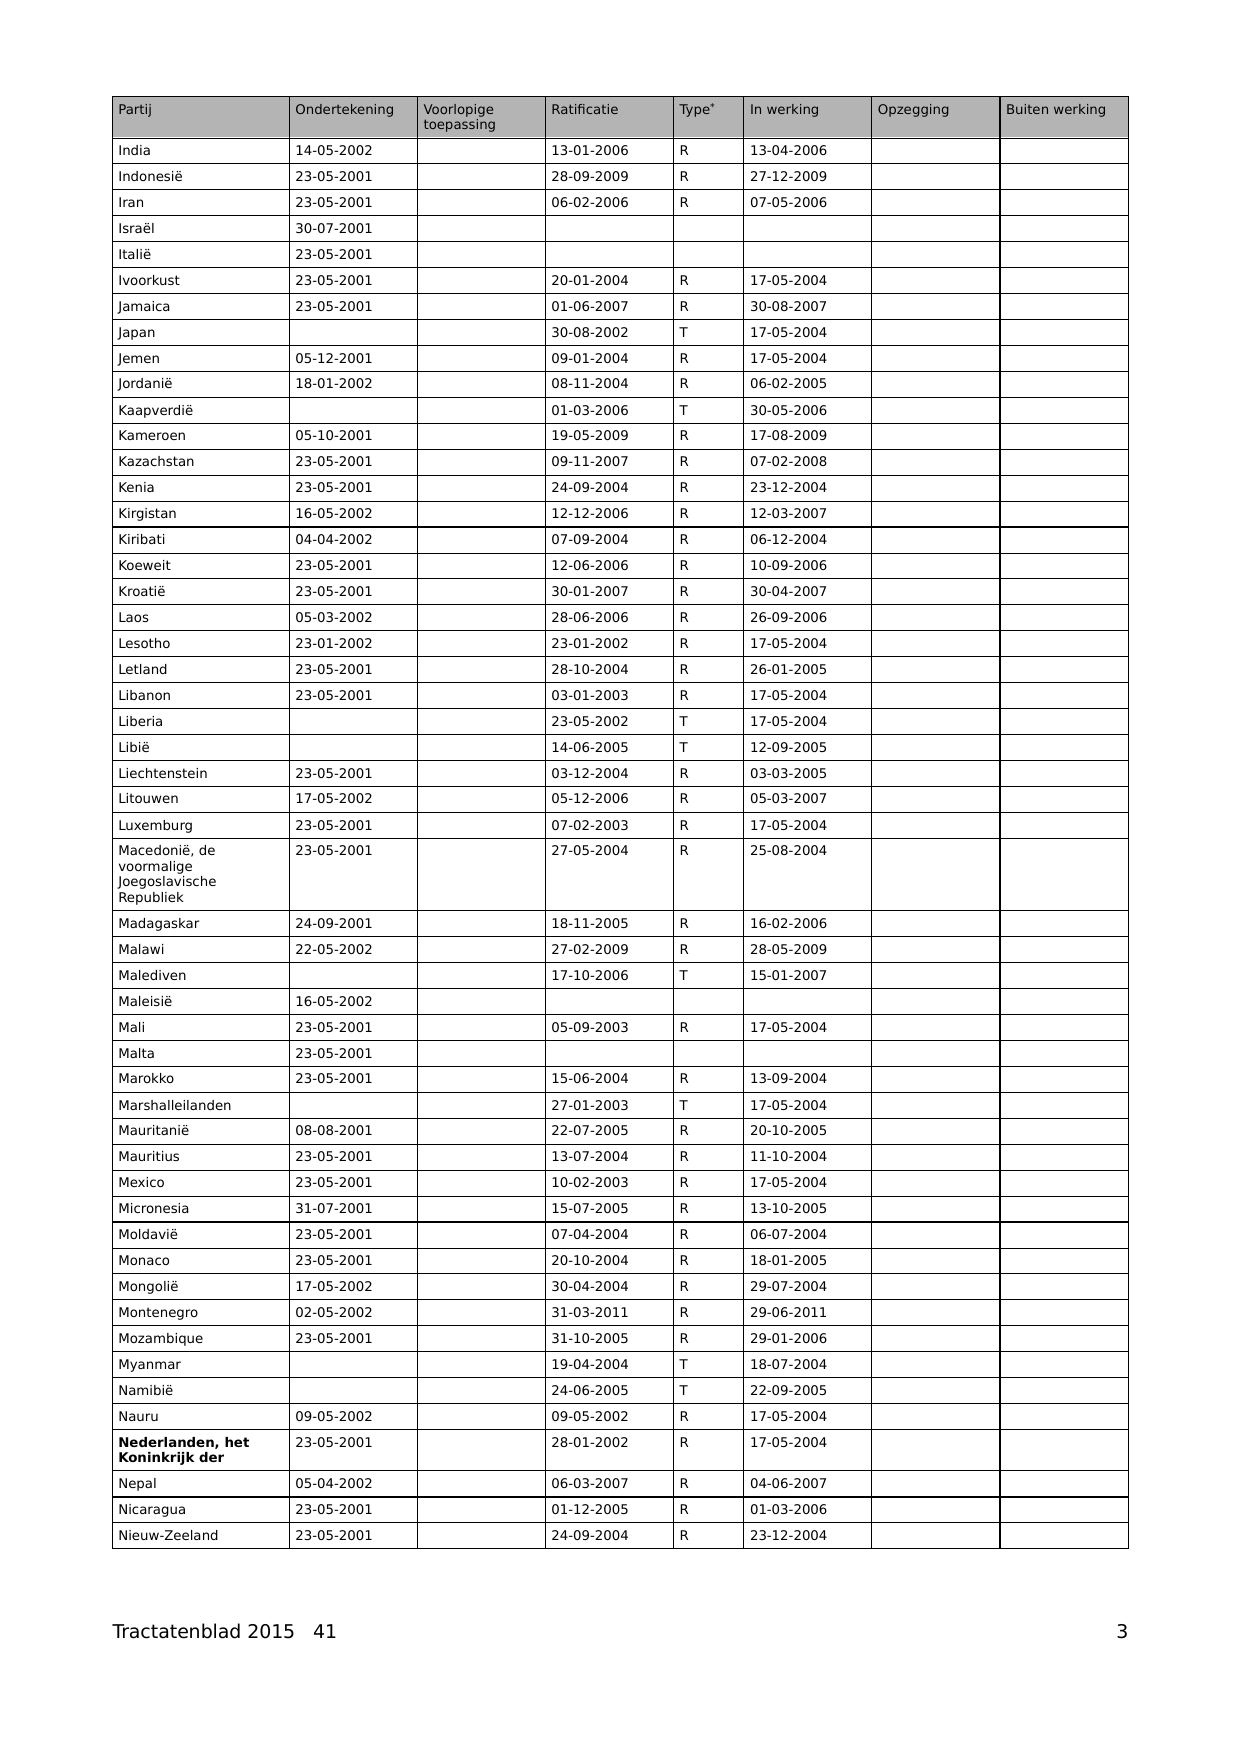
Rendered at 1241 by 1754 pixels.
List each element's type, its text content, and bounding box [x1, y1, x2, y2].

table_cell [872, 268, 999, 293]
table_cell Mali [113, 1015, 289, 1040]
table_cell [418, 787, 545, 812]
table_header In werking [744, 97, 871, 137]
table_cell [546, 216, 673, 241]
table_cell [872, 813, 999, 838]
table_cell [290, 398, 417, 423]
table_cell 30-05-2006 [744, 398, 871, 423]
table_cell [872, 242, 999, 267]
table_cell [418, 1404, 545, 1429]
table_cell 09-05-2002 [290, 1404, 417, 1429]
table_cell [1001, 735, 1128, 760]
table_cell 23-05-2001 [290, 476, 417, 501]
table_cell Jamaica [113, 294, 289, 319]
table_cell [872, 963, 999, 988]
table_cell 24-09-2004 [546, 1523, 673, 1548]
table_cell Marokko [113, 1067, 289, 1092]
table_cell [418, 1352, 545, 1377]
table_cell [872, 320, 999, 345]
table_cell [872, 1523, 999, 1548]
table_cell Marshalleilanden [113, 1093, 289, 1118]
table_cell R [674, 683, 743, 708]
table_cell [1001, 1171, 1128, 1196]
table_cell R [674, 528, 743, 552]
table_cell [1001, 216, 1128, 241]
table_header Ratificatie [546, 97, 673, 137]
table_cell [418, 709, 545, 734]
table_cell [1001, 424, 1128, 449]
table_cell 06-02-2005 [744, 372, 871, 397]
table_cell Libanon [113, 683, 289, 708]
table_cell 23-12-2004 [744, 1523, 871, 1548]
table_cell [872, 1378, 999, 1403]
table_cell Lesotho [113, 631, 289, 656]
table_cell 27-05-2004 [546, 839, 673, 910]
table_cell 01-03-2006 [546, 398, 673, 423]
table_cell Libië [113, 735, 289, 760]
table_cell 16-05-2002 [290, 989, 417, 1014]
table_cell [872, 1093, 999, 1118]
table_cell [872, 1352, 999, 1377]
table_cell [418, 1223, 545, 1247]
table_cell 22-09-2005 [744, 1378, 871, 1403]
table_cell 01-06-2007 [546, 294, 673, 319]
table_cell 27-01-2003 [546, 1093, 673, 1118]
table_cell R [674, 1498, 743, 1522]
table_cell Kenia [113, 476, 289, 501]
table_cell [872, 398, 999, 423]
table_cell [418, 139, 545, 163]
table_cell [418, 937, 545, 962]
table_cell [418, 1041, 545, 1066]
table_cell [872, 1430, 999, 1470]
table_cell 30-07-2001 [290, 216, 417, 241]
table_cell [872, 683, 999, 708]
table_cell [418, 1067, 545, 1092]
table_cell 12-12-2006 [546, 502, 673, 526]
table_cell 23-05-2001 [290, 1223, 417, 1247]
table_cell Kroatië [113, 579, 289, 604]
table_cell R [674, 1067, 743, 1092]
table_cell 15-07-2005 [546, 1197, 673, 1221]
table_cell R [674, 839, 743, 910]
table_cell [1001, 813, 1128, 838]
table_cell 03-03-2005 [744, 761, 871, 786]
table_cell [872, 1145, 999, 1169]
table_header Ondertekening [290, 97, 417, 137]
table_cell [872, 216, 999, 241]
table_cell [872, 1471, 999, 1496]
table_cell 16-02-2006 [744, 911, 871, 936]
table_cell R [674, 605, 743, 630]
table_cell 28-05-2009 [744, 937, 871, 962]
table_cell [418, 528, 545, 552]
table_cell [1001, 1274, 1128, 1299]
table_cell [418, 1300, 545, 1325]
table_cell Nicaragua [113, 1498, 289, 1522]
table_cell [418, 1378, 545, 1403]
table_cell Micronesia [113, 1197, 289, 1221]
table_cell T [674, 398, 743, 423]
table_cell [290, 735, 417, 760]
table_cell [418, 579, 545, 604]
table_cell [418, 294, 545, 319]
table_cell 09-01-2004 [546, 346, 673, 371]
table_cell [872, 839, 999, 910]
table_cell 17-05-2004 [744, 683, 871, 708]
table_cell [290, 963, 417, 988]
table_cell Laos [113, 605, 289, 630]
table_cell Macedonië, de voormalige Joegoslavische Republiek [113, 839, 289, 910]
table_cell [1001, 1378, 1128, 1403]
table_cell 23-01-2002 [546, 631, 673, 656]
table_cell [1001, 502, 1128, 526]
table_cell [1001, 398, 1128, 423]
table_cell [418, 320, 545, 345]
table_cell Mongolië [113, 1274, 289, 1299]
table_header Type* [674, 97, 743, 137]
table_cell [1001, 1471, 1128, 1496]
table_cell R [674, 813, 743, 838]
table_cell [418, 605, 545, 630]
table_cell [418, 476, 545, 501]
table_cell [418, 398, 545, 423]
table_cell 07-02-2008 [744, 450, 871, 474]
table_cell [1001, 1145, 1128, 1169]
table_cell 23-05-2001 [290, 190, 417, 215]
table_cell [418, 963, 545, 988]
table_cell 05-12-2006 [546, 787, 673, 812]
table_cell 23-05-2001 [290, 579, 417, 604]
table_cell 23-05-2001 [290, 1430, 417, 1470]
table_cell [1001, 1223, 1128, 1247]
table_cell [418, 1471, 545, 1496]
table_cell [872, 1404, 999, 1429]
table_cell 23-01-2002 [290, 631, 417, 656]
table_cell 17-05-2004 [744, 1404, 871, 1429]
table_cell Mauritius [113, 1145, 289, 1169]
table_cell R [674, 1197, 743, 1221]
table_cell Mozambique [113, 1326, 289, 1351]
table_cell [872, 450, 999, 474]
table_cell Nauru [113, 1404, 289, 1429]
table_cell [290, 1378, 417, 1403]
table_cell 06-07-2004 [744, 1223, 871, 1247]
table_cell 16-05-2002 [290, 502, 417, 526]
table_cell 05-04-2002 [290, 1471, 417, 1496]
table_cell 23-05-2001 [290, 839, 417, 910]
table_cell 30-04-2004 [546, 1274, 673, 1299]
table_cell [872, 657, 999, 682]
table_cell [418, 989, 545, 1014]
table_cell [872, 372, 999, 397]
table_cell [418, 424, 545, 449]
table_cell 24-09-2001 [290, 911, 417, 936]
table_cell [1001, 320, 1128, 345]
table_cell 23-05-2001 [290, 657, 417, 682]
table_cell 23-05-2001 [290, 813, 417, 838]
table_cell R [674, 1300, 743, 1325]
table_cell [418, 839, 545, 910]
table_cell 13-07-2004 [546, 1145, 673, 1169]
table_cell [418, 683, 545, 708]
table_cell [872, 139, 999, 163]
table_cell [1001, 294, 1128, 319]
table_cell [418, 502, 545, 526]
table_cell [418, 1093, 545, 1118]
table_cell R [674, 1223, 743, 1247]
table_cell [872, 937, 999, 962]
table_cell [744, 242, 871, 267]
table_cell R [674, 554, 743, 578]
table_cell [546, 1041, 673, 1066]
table_cell [872, 605, 999, 630]
table_cell [418, 1145, 545, 1169]
table_cell R [674, 502, 743, 526]
table_cell 09-05-2002 [546, 1404, 673, 1429]
table_cell 22-05-2002 [290, 937, 417, 962]
table_cell 19-04-2004 [546, 1352, 673, 1377]
table_cell [1001, 709, 1128, 734]
table_cell T [674, 735, 743, 760]
table_cell Jemen [113, 346, 289, 371]
table_cell [1001, 1300, 1128, 1325]
table_cell [1001, 268, 1128, 293]
table_cell R [674, 657, 743, 682]
table_cell 28-01-2002 [546, 1430, 673, 1470]
table_cell 31-10-2005 [546, 1326, 673, 1351]
table_cell 17-05-2004 [744, 320, 871, 345]
table_cell 26-09-2006 [744, 605, 871, 630]
table_cell 02-05-2002 [290, 1300, 417, 1325]
table_cell 18-01-2002 [290, 372, 417, 397]
table_cell R [674, 294, 743, 319]
table_cell 26-01-2005 [744, 657, 871, 682]
table_cell [872, 911, 999, 936]
table_cell [872, 294, 999, 319]
table_cell 15-01-2007 [744, 963, 871, 988]
table_cell R [674, 450, 743, 474]
table_cell [418, 1430, 545, 1470]
table_cell [1001, 1249, 1128, 1273]
table_cell 23-05-2001 [290, 164, 417, 189]
table_cell 06-03-2007 [546, 1471, 673, 1496]
table_cell [418, 1119, 545, 1144]
table_cell [1001, 1067, 1128, 1092]
table_cell Nepal [113, 1471, 289, 1496]
table_cell [1001, 1093, 1128, 1118]
table_cell Madagaskar [113, 911, 289, 936]
table_cell Nieuw-Zeeland [113, 1523, 289, 1548]
table_cell [1001, 139, 1128, 163]
table_cell [418, 1171, 545, 1196]
table_cell [744, 989, 871, 1014]
table_cell 29-06-2011 [744, 1300, 871, 1325]
table_cell [872, 735, 999, 760]
table_cell 18-11-2005 [546, 911, 673, 936]
table_cell 07-05-2006 [744, 190, 871, 215]
table_cell Israël [113, 216, 289, 241]
table_cell [872, 1498, 999, 1522]
table_cell [1001, 450, 1128, 474]
table_cell India [113, 139, 289, 163]
table_cell Kirgistan [113, 502, 289, 526]
table_cell 28-09-2009 [546, 164, 673, 189]
table_cell [872, 1041, 999, 1066]
table_cell 28-06-2006 [546, 605, 673, 630]
table_cell [1001, 839, 1128, 910]
table_cell 23-05-2001 [290, 761, 417, 786]
table_cell [290, 320, 417, 345]
table_cell Luxemburg [113, 813, 289, 838]
table_cell [872, 554, 999, 578]
table_cell [1001, 1352, 1128, 1377]
table_cell R [674, 1249, 743, 1273]
table_cell [872, 164, 999, 189]
table_cell Mauritanië [113, 1119, 289, 1144]
table_cell Indonesië [113, 164, 289, 189]
table_cell 05-03-2007 [744, 787, 871, 812]
table_cell R [674, 346, 743, 371]
table_cell 05-10-2001 [290, 424, 417, 449]
table_cell 17-10-2006 [546, 963, 673, 988]
table_cell [1001, 1404, 1128, 1429]
table_cell 30-08-2002 [546, 320, 673, 345]
table_cell 06-12-2004 [744, 528, 871, 552]
table_cell 23-05-2001 [290, 268, 417, 293]
table_cell R [674, 164, 743, 189]
table_cell R [674, 787, 743, 812]
table_cell 30-04-2007 [744, 579, 871, 604]
table_cell [418, 190, 545, 215]
table_cell R [674, 937, 743, 962]
table_cell 31-03-2011 [546, 1300, 673, 1325]
table_cell 23-05-2001 [290, 1145, 417, 1169]
table_cell 30-01-2007 [546, 579, 673, 604]
table_cell [1001, 631, 1128, 656]
table_cell 17-05-2004 [744, 346, 871, 371]
table_cell [872, 631, 999, 656]
table_cell [674, 216, 743, 241]
table_cell 09-11-2007 [546, 450, 673, 474]
table_cell 17-05-2002 [290, 1274, 417, 1299]
table_cell 17-05-2004 [744, 1015, 871, 1040]
table_cell 15-06-2004 [546, 1067, 673, 1092]
table_cell [1001, 554, 1128, 578]
table_cell [418, 372, 545, 397]
table_cell [872, 1300, 999, 1325]
table_cell [418, 450, 545, 474]
table_cell R [674, 190, 743, 215]
table_cell R [674, 1404, 743, 1429]
table_cell Litouwen [113, 787, 289, 812]
table_cell [1001, 761, 1128, 786]
table_cell [1001, 657, 1128, 682]
table_cell 27-02-2009 [546, 937, 673, 962]
table_cell [418, 1015, 545, 1040]
table_cell 05-12-2001 [290, 346, 417, 371]
table_cell T [674, 1352, 743, 1377]
table_cell [872, 1197, 999, 1221]
table_cell 23-05-2001 [290, 1326, 417, 1351]
table_cell Italië [113, 242, 289, 267]
table_cell 17-05-2004 [744, 1093, 871, 1118]
table_cell [418, 761, 545, 786]
table_cell [872, 709, 999, 734]
table_cell [1001, 242, 1128, 267]
table_cell R [674, 911, 743, 936]
table_cell Kiribati [113, 528, 289, 552]
table_cell 24-09-2004 [546, 476, 673, 501]
table_cell 18-07-2004 [744, 1352, 871, 1377]
table_cell 23-05-2001 [290, 1015, 417, 1040]
table_cell 23-05-2001 [290, 1171, 417, 1196]
table_cell [872, 1223, 999, 1247]
table_cell [872, 190, 999, 215]
table_header Buiten werking [1001, 97, 1128, 137]
table_cell Liberia [113, 709, 289, 734]
table_cell [1001, 1498, 1128, 1522]
table_cell 08-11-2004 [546, 372, 673, 397]
table_cell 23-05-2001 [290, 1041, 417, 1066]
table_cell Mexico [113, 1171, 289, 1196]
table_cell T [674, 1378, 743, 1403]
table_cell [872, 528, 999, 552]
table_cell 29-01-2006 [744, 1326, 871, 1351]
table_cell [1001, 1326, 1128, 1351]
table_cell 25-08-2004 [744, 839, 871, 910]
table_cell [674, 989, 743, 1014]
table_cell [872, 476, 999, 501]
table_cell [290, 1093, 417, 1118]
table_cell Moldavië [113, 1223, 289, 1247]
table_cell [872, 1015, 999, 1040]
table_cell [290, 1352, 417, 1377]
table_cell R [674, 1119, 743, 1144]
table_cell 07-09-2004 [546, 528, 673, 552]
table_cell R [674, 1326, 743, 1351]
table_cell Liechtenstein [113, 761, 289, 786]
table_cell [418, 164, 545, 189]
table_cell R [674, 476, 743, 501]
table_cell [1001, 1197, 1128, 1221]
table_cell 17-05-2002 [290, 787, 417, 812]
table_cell Namibië [113, 1378, 289, 1403]
table_cell 03-01-2003 [546, 683, 673, 708]
table_cell 17-05-2004 [744, 1171, 871, 1196]
table_cell R [674, 1145, 743, 1169]
table_cell R [674, 139, 743, 163]
table_cell 07-02-2003 [546, 813, 673, 838]
table_cell 23-05-2001 [290, 450, 417, 474]
table_cell [418, 1274, 545, 1299]
table_cell 22-07-2005 [546, 1119, 673, 1144]
table_cell R [674, 372, 743, 397]
table_cell 17-05-2004 [744, 268, 871, 293]
table_cell [1001, 1015, 1128, 1040]
table_cell 13-09-2004 [744, 1067, 871, 1092]
table_cell [872, 1171, 999, 1196]
table_cell [872, 787, 999, 812]
table_cell [418, 1523, 545, 1548]
table_cell [418, 735, 545, 760]
table_cell [1001, 346, 1128, 371]
table_cell 08-08-2001 [290, 1119, 417, 1144]
table_cell [1001, 1041, 1128, 1066]
table_cell [418, 1498, 545, 1522]
table_cell [418, 1326, 545, 1351]
table_cell [674, 1041, 743, 1066]
table_cell [872, 1067, 999, 1092]
table_cell [418, 1249, 545, 1273]
table_cell [1001, 963, 1128, 988]
table_cell R [674, 424, 743, 449]
table_cell 13-10-2005 [744, 1197, 871, 1221]
table_cell Myanmar [113, 1352, 289, 1377]
table_cell 01-12-2005 [546, 1498, 673, 1522]
table_cell [1001, 528, 1128, 552]
table_cell 17-05-2004 [744, 813, 871, 838]
table_cell [872, 989, 999, 1014]
table_cell [418, 631, 545, 656]
table_cell 10-02-2003 [546, 1171, 673, 1196]
table_cell 13-01-2006 [546, 139, 673, 163]
table_cell Kameroen [113, 424, 289, 449]
table_cell 20-10-2004 [546, 1249, 673, 1273]
table_cell 20-01-2004 [546, 268, 673, 293]
table_cell 01-03-2006 [744, 1498, 871, 1522]
table_cell 23-05-2001 [290, 1067, 417, 1092]
table_header Voorlopige toepassing [418, 97, 545, 137]
table_cell 23-05-2001 [290, 1249, 417, 1273]
table_cell R [674, 631, 743, 656]
table_cell [1001, 937, 1128, 962]
table_cell Nederlanden, het Koninkrijk der [113, 1430, 289, 1470]
table_cell [1001, 911, 1128, 936]
table_cell Kazachstan [113, 450, 289, 474]
table_cell [418, 911, 545, 936]
table_cell Maleisië [113, 989, 289, 1014]
table_cell [1001, 476, 1128, 501]
table_cell 31-07-2001 [290, 1197, 417, 1221]
table_cell [872, 502, 999, 526]
table_cell 17-05-2004 [744, 1430, 871, 1470]
table_cell [1001, 579, 1128, 604]
table_cell 23-05-2001 [290, 1498, 417, 1522]
table_cell 27-12-2009 [744, 164, 871, 189]
table_cell [418, 268, 545, 293]
table_cell 06-02-2006 [546, 190, 673, 215]
table_cell [1001, 787, 1128, 812]
table_cell Japan [113, 320, 289, 345]
table_cell 03-12-2004 [546, 761, 673, 786]
table_cell Letland [113, 657, 289, 682]
table_cell 12-09-2005 [744, 735, 871, 760]
table_cell Ivoorkust [113, 268, 289, 293]
table_cell 23-05-2001 [290, 242, 417, 267]
table_cell 29-07-2004 [744, 1274, 871, 1299]
table_cell 23-05-2001 [290, 554, 417, 578]
table_cell T [674, 320, 743, 345]
table_cell T [674, 709, 743, 734]
table_header Partij [113, 97, 289, 137]
table_cell [418, 813, 545, 838]
table_cell Malta [113, 1041, 289, 1066]
table_cell [744, 216, 871, 241]
table_cell [872, 346, 999, 371]
table_cell [1001, 190, 1128, 215]
table_cell [546, 989, 673, 1014]
table_cell [872, 579, 999, 604]
table_cell Koeweit [113, 554, 289, 578]
table_cell 23-05-2001 [290, 294, 417, 319]
table_cell R [674, 761, 743, 786]
table_cell [1001, 1119, 1128, 1144]
table_cell [674, 242, 743, 267]
table_cell 20-10-2005 [744, 1119, 871, 1144]
table_cell 23-12-2004 [744, 476, 871, 501]
table_cell [1001, 1430, 1128, 1470]
table_cell 28-10-2004 [546, 657, 673, 682]
table_cell 23-05-2001 [290, 683, 417, 708]
table_header Opzegging [872, 97, 999, 137]
table_cell 14-05-2002 [290, 139, 417, 163]
table_cell [872, 1274, 999, 1299]
table_cell Kaapverdië [113, 398, 289, 423]
table_cell [872, 424, 999, 449]
table_cell [872, 1326, 999, 1351]
table_cell 07-04-2004 [546, 1223, 673, 1247]
table_cell [418, 242, 545, 267]
table_cell 24-06-2005 [546, 1378, 673, 1403]
table_cell R [674, 1171, 743, 1196]
table_cell 17-05-2004 [744, 631, 871, 656]
table_cell Jordanië [113, 372, 289, 397]
table_cell 18-01-2005 [744, 1249, 871, 1273]
table_cell 05-09-2003 [546, 1015, 673, 1040]
table_cell 05-03-2002 [290, 605, 417, 630]
table_cell [1001, 164, 1128, 189]
table_cell [872, 761, 999, 786]
table_cell [744, 1041, 871, 1066]
table_cell 19-05-2009 [546, 424, 673, 449]
table_cell [418, 1197, 545, 1221]
table_cell 23-05-2001 [290, 1523, 417, 1548]
table_cell 04-06-2007 [744, 1471, 871, 1496]
table_cell [872, 1119, 999, 1144]
table_cell 17-05-2004 [744, 709, 871, 734]
table_cell R [674, 579, 743, 604]
table_cell Malawi [113, 937, 289, 962]
table_cell Malediven [113, 963, 289, 988]
table_cell [418, 554, 545, 578]
table_cell R [674, 1430, 743, 1470]
table_cell [418, 216, 545, 241]
table_cell 11-10-2004 [744, 1145, 871, 1169]
table_cell Iran [113, 190, 289, 215]
table_cell [546, 242, 673, 267]
table_cell T [674, 963, 743, 988]
table_cell [290, 709, 417, 734]
table_cell 12-03-2007 [744, 502, 871, 526]
table_cell R [674, 268, 743, 293]
table_cell [1001, 605, 1128, 630]
table_cell [1001, 683, 1128, 708]
table_cell [1001, 372, 1128, 397]
table_cell 12-06-2006 [546, 554, 673, 578]
table_cell 13-04-2006 [744, 139, 871, 163]
table_cell R [674, 1015, 743, 1040]
table_cell 17-08-2009 [744, 424, 871, 449]
table_cell [418, 346, 545, 371]
table_cell R [674, 1471, 743, 1496]
table_cell [872, 1249, 999, 1273]
table_cell 14-06-2005 [546, 735, 673, 760]
table_cell 10-09-2006 [744, 554, 871, 578]
table_cell 30-08-2007 [744, 294, 871, 319]
table_cell [418, 657, 545, 682]
table_cell R [674, 1523, 743, 1548]
table_cell T [674, 1093, 743, 1118]
table_cell [1001, 989, 1128, 1014]
table_cell [1001, 1523, 1128, 1548]
table_cell Montenegro [113, 1300, 289, 1325]
table_cell Monaco [113, 1249, 289, 1273]
table_cell R [674, 1274, 743, 1299]
table_cell 23-05-2002 [546, 709, 673, 734]
table_cell 04-04-2002 [290, 528, 417, 552]
